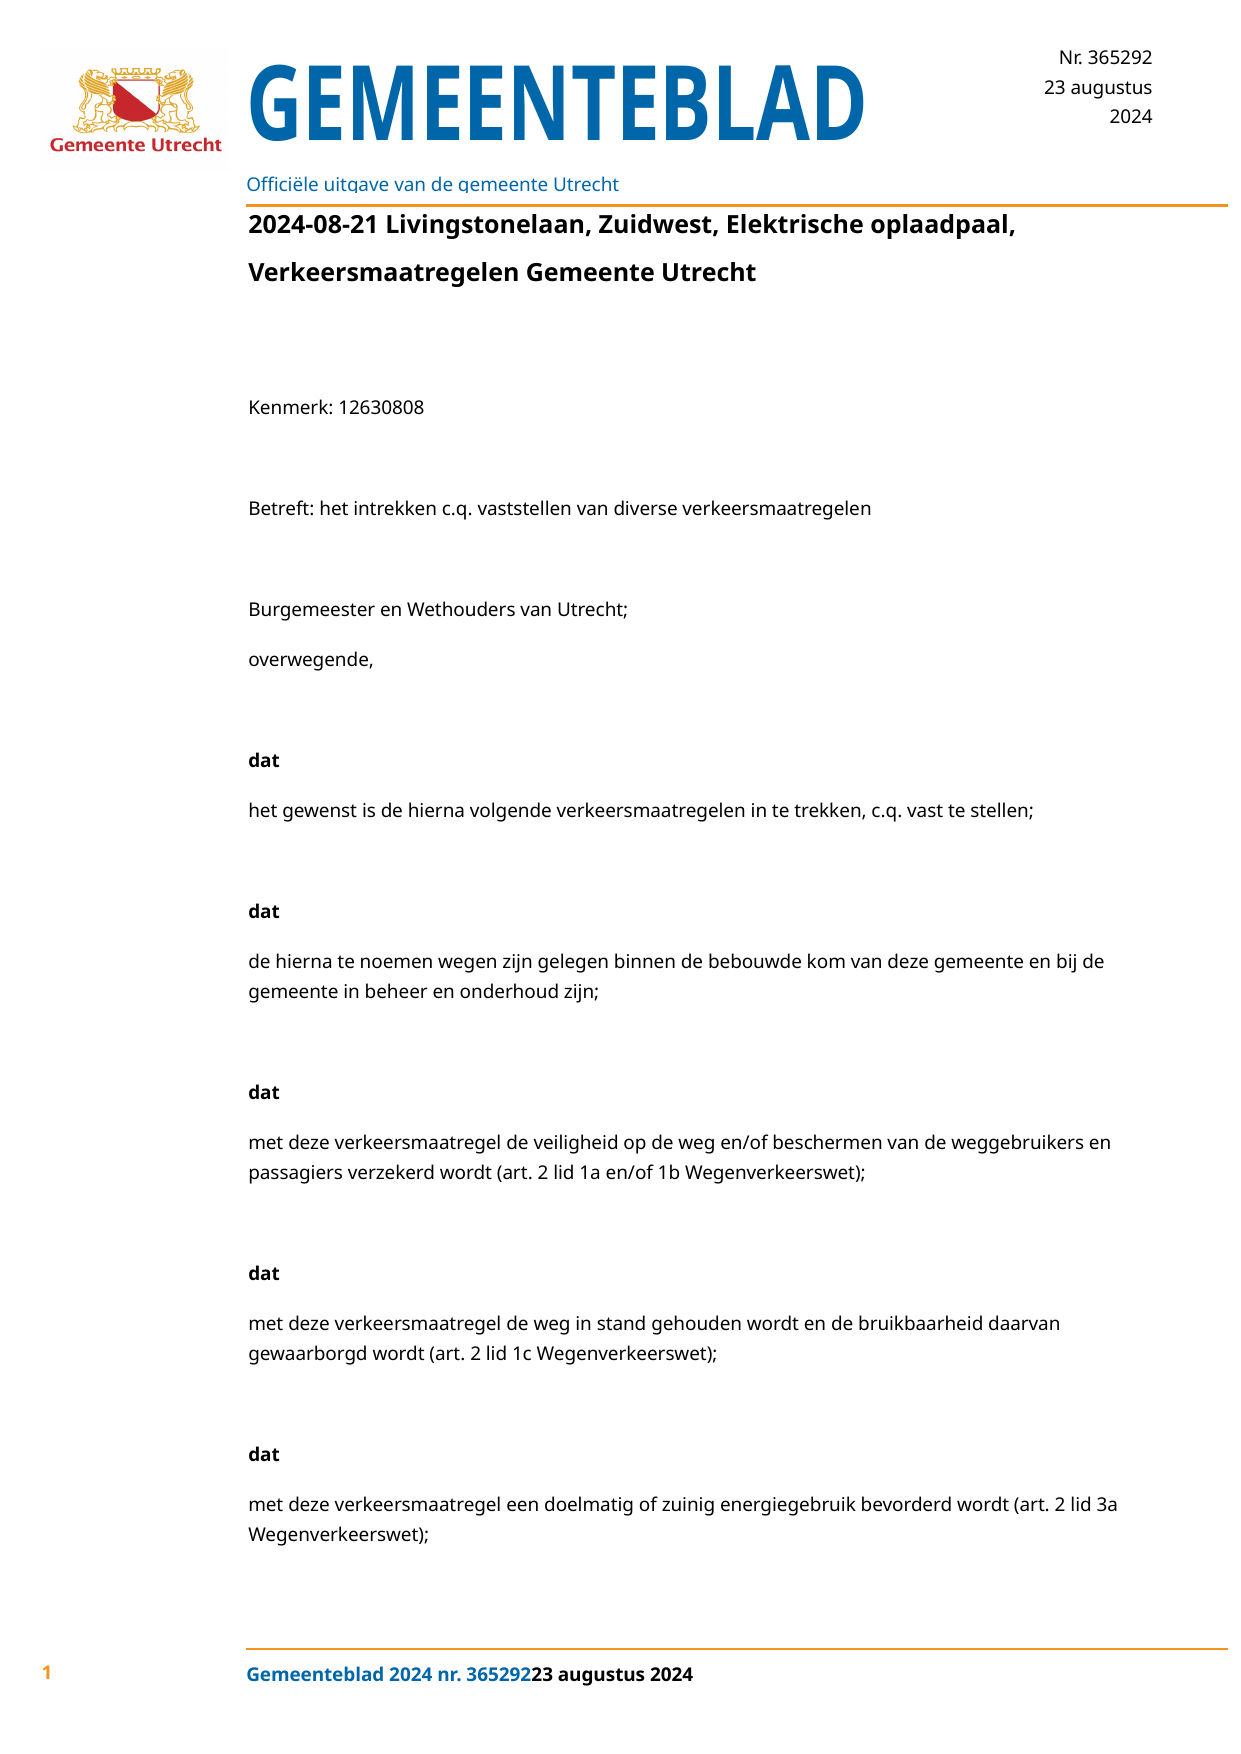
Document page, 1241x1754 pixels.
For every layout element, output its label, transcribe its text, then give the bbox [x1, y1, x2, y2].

text met deze verkeersmaatregel de veiligheid op de weg en/of beschermen van de weggebruikers en passagiers verzekerd wordt (art. 2 lid 1a en/of 1b Wegenverkeerswet); [248, 1129, 1152, 1185]
text dat [248, 898, 1152, 924]
text dat [248, 1441, 1152, 1466]
text de hierna te noemen wegen zijn gelegen binnen de bebouwde kom van deze gemeente en bij de gemeente in beheer en onderhoud zijn; [248, 949, 1152, 1004]
text Burgemeester en Wethouders van Utrecht; [248, 596, 1152, 621]
text overwegende, [248, 646, 1152, 672]
text met deze verkeersmaatregel een doelmatig of zuinig energiegebruik bevorderd wordt (art. 2 lid 3a Wegenverkeerswet); [248, 1491, 1152, 1546]
text met deze verkeersmaatregel de weg in stand gehouden wordt en de bruikbaarheid daarvan gewaarborgd wordt (art. 2 lid 1c Wegenverkeerswet); [248, 1310, 1152, 1366]
picture [41, 47, 231, 172]
text Betreft: het intrekken c.q. vaststellen van diverse verkeersmaatregelen [248, 495, 1152, 521]
text 2024-08-21 Livingstonelaan, Zuidwest, Elektrische oplaadpaal, Verkeersmaatregelen Gemeente Utrecht [248, 207, 1152, 288]
text Kenmerk: 12630808 [248, 394, 1152, 420]
text dat [248, 1079, 1152, 1105]
text dat [248, 747, 1152, 773]
text dat [248, 1260, 1152, 1286]
text het gewenst is de hierna volgende verkeersmaatregelen in te trekken, c.q. vast te stellen; [248, 797, 1152, 823]
